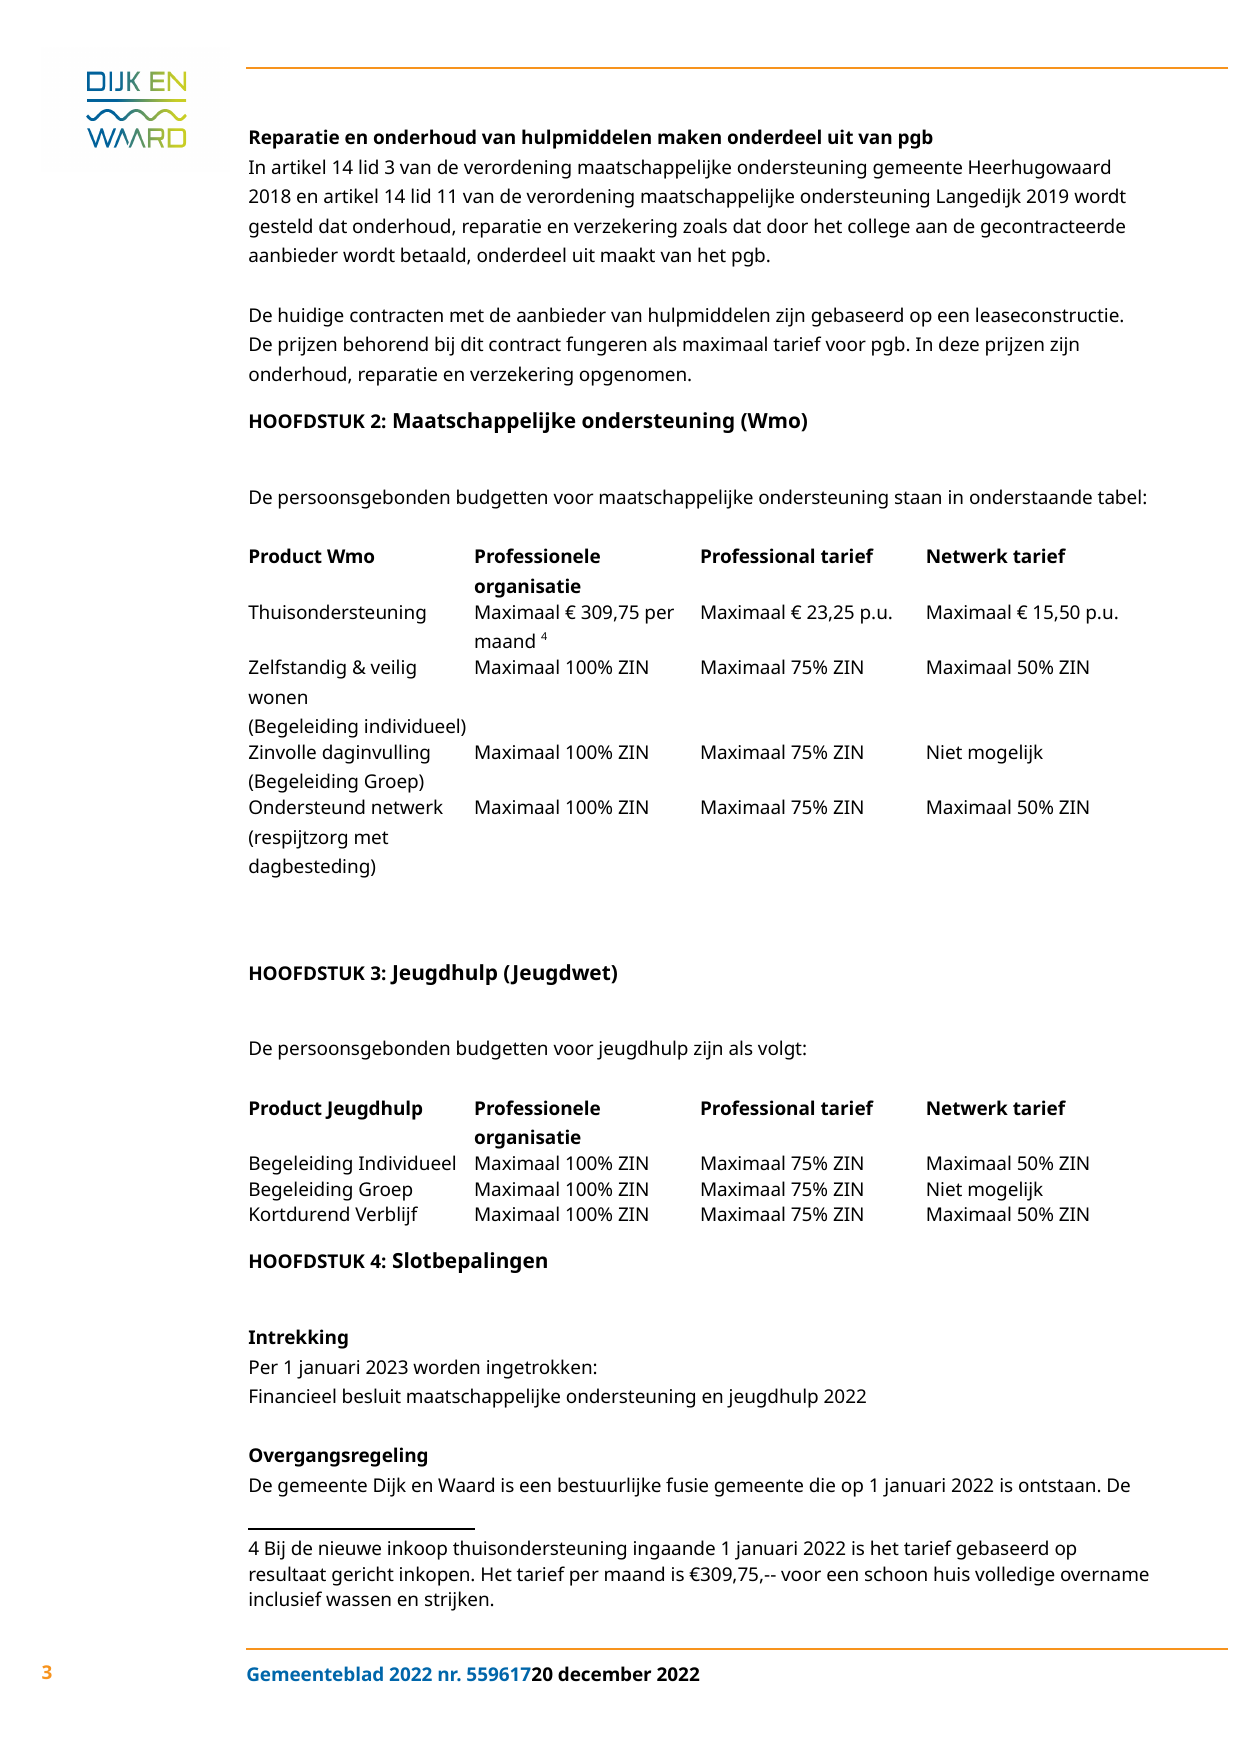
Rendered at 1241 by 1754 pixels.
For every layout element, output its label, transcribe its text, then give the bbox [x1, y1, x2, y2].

text De persoonsgebonden budgetten voor maatschappelijke ondersteuning staan in onderstaande tabel: [248, 484, 1152, 510]
table_cell Maximaal 50% ZIN [926, 795, 1152, 879]
table_cell Maximaal 50% ZIN [926, 654, 1152, 739]
table_header Professional tarief [700, 1095, 926, 1150]
text Intrekking [248, 1324, 1152, 1350]
table_cell Maximaal € 15,50 p.u. [926, 599, 1152, 654]
table_cell Zinvolle daginvulling (Begeleiding Groep) [248, 739, 474, 794]
table_cell Begeleiding Individueel [248, 1150, 474, 1176]
table_cell Begeleiding Groep [248, 1176, 474, 1202]
table_header Professionele organisatie [474, 1095, 700, 1150]
picture [41, 47, 231, 172]
text De persoonsgebonden budgetten voor jeugdhulp zijn als volgt: [248, 1036, 1152, 1061]
table_cell Maximaal 50% ZIN [926, 1150, 1152, 1176]
table_header Professionele organisatie [474, 544, 700, 599]
table_cell Maximaal 75% ZIN [700, 1150, 926, 1176]
table_cell Maximaal 75% ZIN [700, 1176, 926, 1202]
text Per 1 januari 2023 worden ingetrokken: [248, 1354, 1152, 1379]
table_cell Maximaal 100% ZIN [474, 1150, 700, 1176]
table_header Professional tarief [700, 544, 926, 599]
table_cell Maximaal 100% ZIN [474, 654, 700, 739]
table_header Product Wmo [248, 544, 474, 599]
table_cell Ondersteund netwerk (respijtzorg met dagbesteding) [248, 795, 474, 879]
table_header Netwerk tarief [926, 544, 1152, 599]
table_cell Thuisondersteuning [248, 599, 474, 654]
table_cell Niet mogelijk [926, 1176, 1152, 1202]
text HOOFDSTUK 4: Slotbepalingen [248, 1247, 1152, 1275]
table_header Product Jeugdhulp [248, 1095, 474, 1150]
table_cell Maximaal 75% ZIN [700, 739, 926, 794]
table_cell Zelfstandig & veilig wonen (Begeleiding individueel) [248, 654, 474, 739]
table_cell Maximaal 100% ZIN [474, 1202, 700, 1227]
table_cell Niet mogelijk [926, 739, 1152, 794]
text In artikel 14 lid 3 van de verordening maatschappelijke ondersteuning gemeente Heerhugowaard 2018 en artikel 14 lid 11 van de verordening maatschappelijke ondersteuning Langedijk 2019 wordt gesteld dat onderhoud, reparatie en verzekering zoals dat door het college aan de gecontracteerde aanbieder wordt betaald, onderdeel uit maakt van het pgb. [248, 154, 1152, 268]
table_cell Maximaal 75% ZIN [700, 1202, 926, 1227]
table_cell Kortdurend Verblijf [248, 1202, 474, 1227]
table_cell Maximaal 100% ZIN [474, 739, 700, 794]
table_cell Maximaal 50% ZIN [926, 1202, 1152, 1227]
text De gemeente Dijk en Waard is een bestuurlijke fusie gemeente die op 1 januari 2022 is ontstaan. De [248, 1472, 1152, 1498]
text HOOFDSTUK 2: Maatschappelijke ondersteuning (Wmo) [248, 407, 1152, 435]
table_cell Maximaal 100% ZIN [474, 795, 700, 879]
text HOOFDSTUK 3: Jeugdhulp (Jeugdwet) [248, 958, 1152, 986]
table_header Netwerk tarief [926, 1095, 1152, 1150]
table_cell Maximaal € 309,75 per maand [474, 599, 700, 654]
table_cell Maximaal € 23,25 p.u. [700, 599, 926, 654]
text Financieel besluit maatschappelijke ondersteuning en jeugdhulp 2022 [248, 1383, 1152, 1409]
text De huidige contracten met de aanbieder van hulpmiddelen zijn gebaseerd op een leaseconstructie. De prijzen behorend bij dit contract fungeren als maximaal tarief voor pgb. In deze prijzen zijn onderhoud, reparatie en verzekering opgenomen. [248, 302, 1152, 387]
text Overgangsregeling [248, 1443, 1152, 1468]
table_cell Maximaal 75% ZIN [700, 654, 926, 739]
text Reparatie en onderhoud van hulpmiddelen maken onderdeel uit van pgb [248, 124, 1152, 150]
table_cell Maximaal 100% ZIN [474, 1176, 700, 1202]
table_cell Maximaal 75% ZIN [700, 795, 926, 879]
